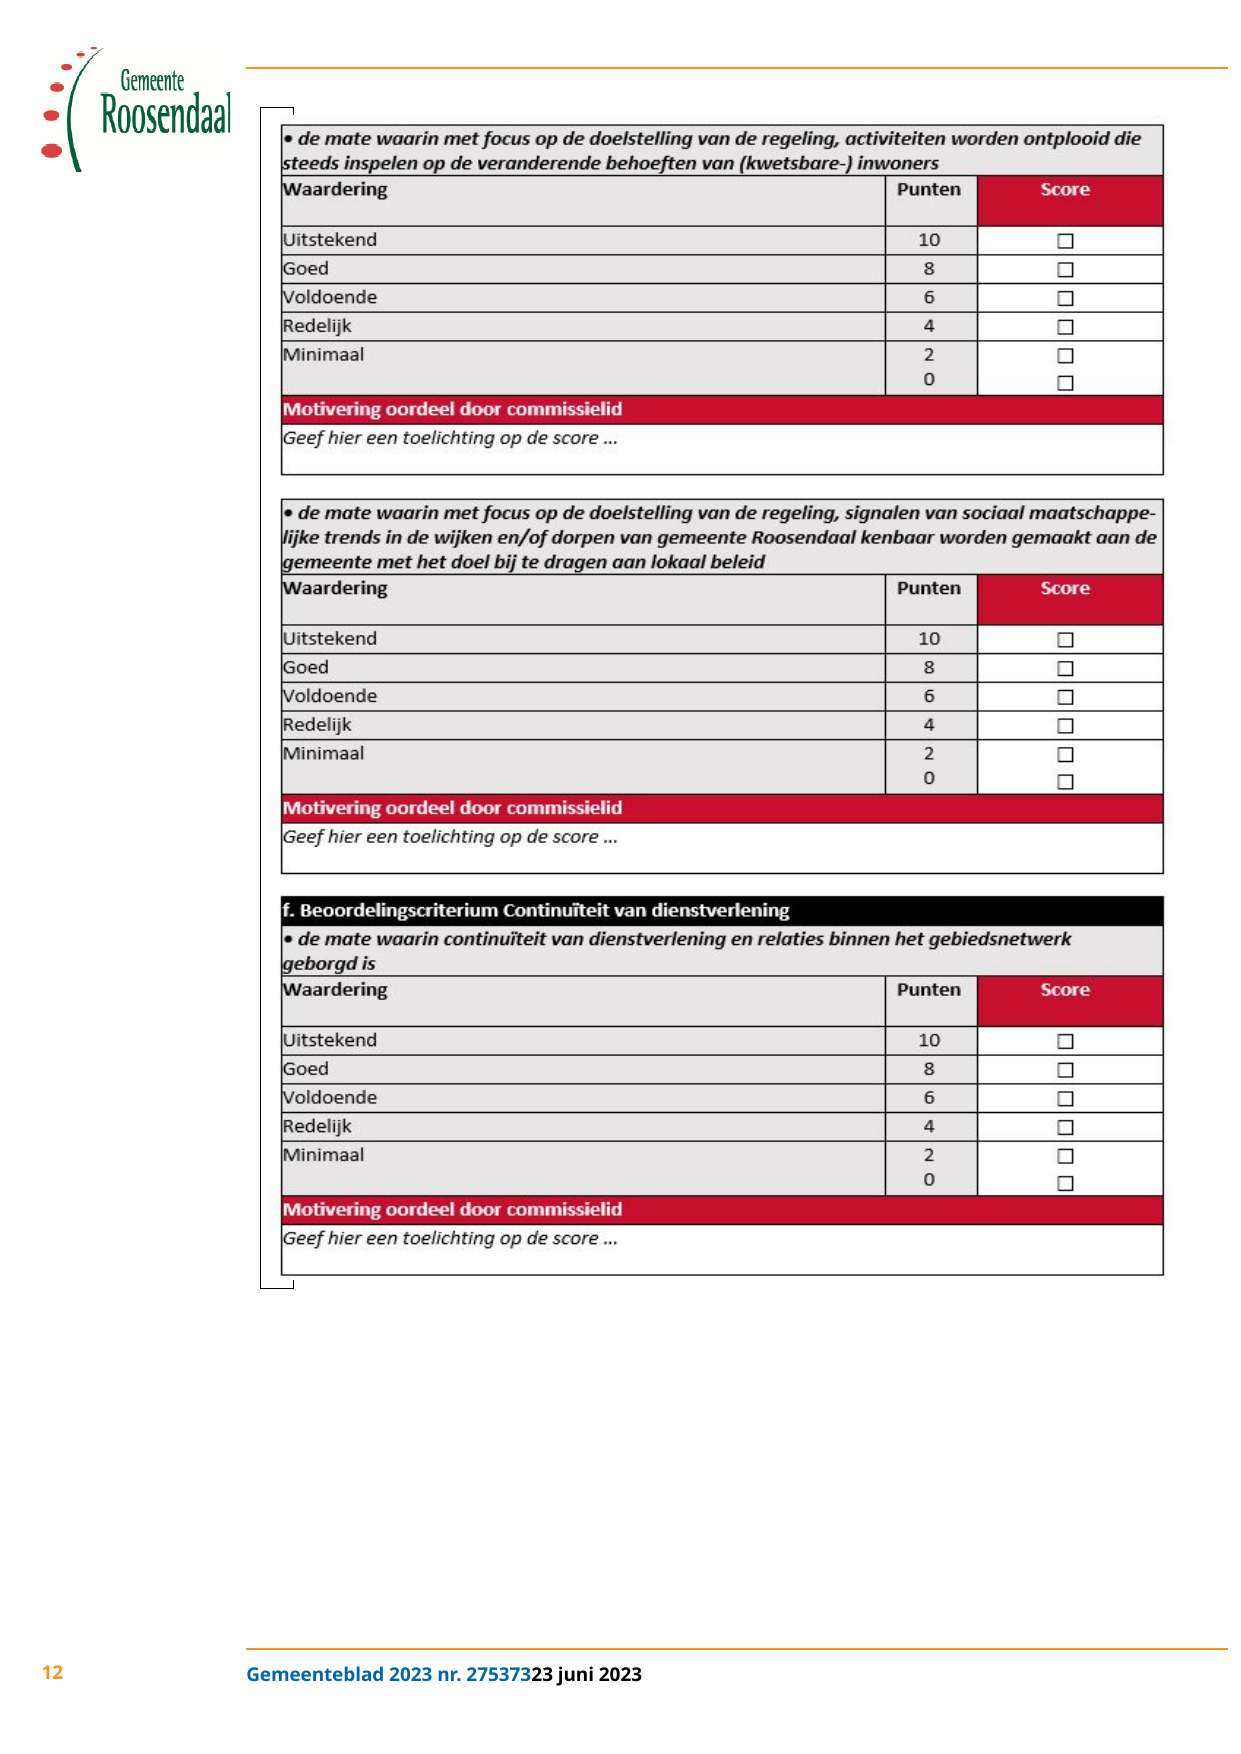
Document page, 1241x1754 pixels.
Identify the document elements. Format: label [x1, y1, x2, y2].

picture [41, 47, 231, 172]
picture [268, 115, 1173, 1280]
